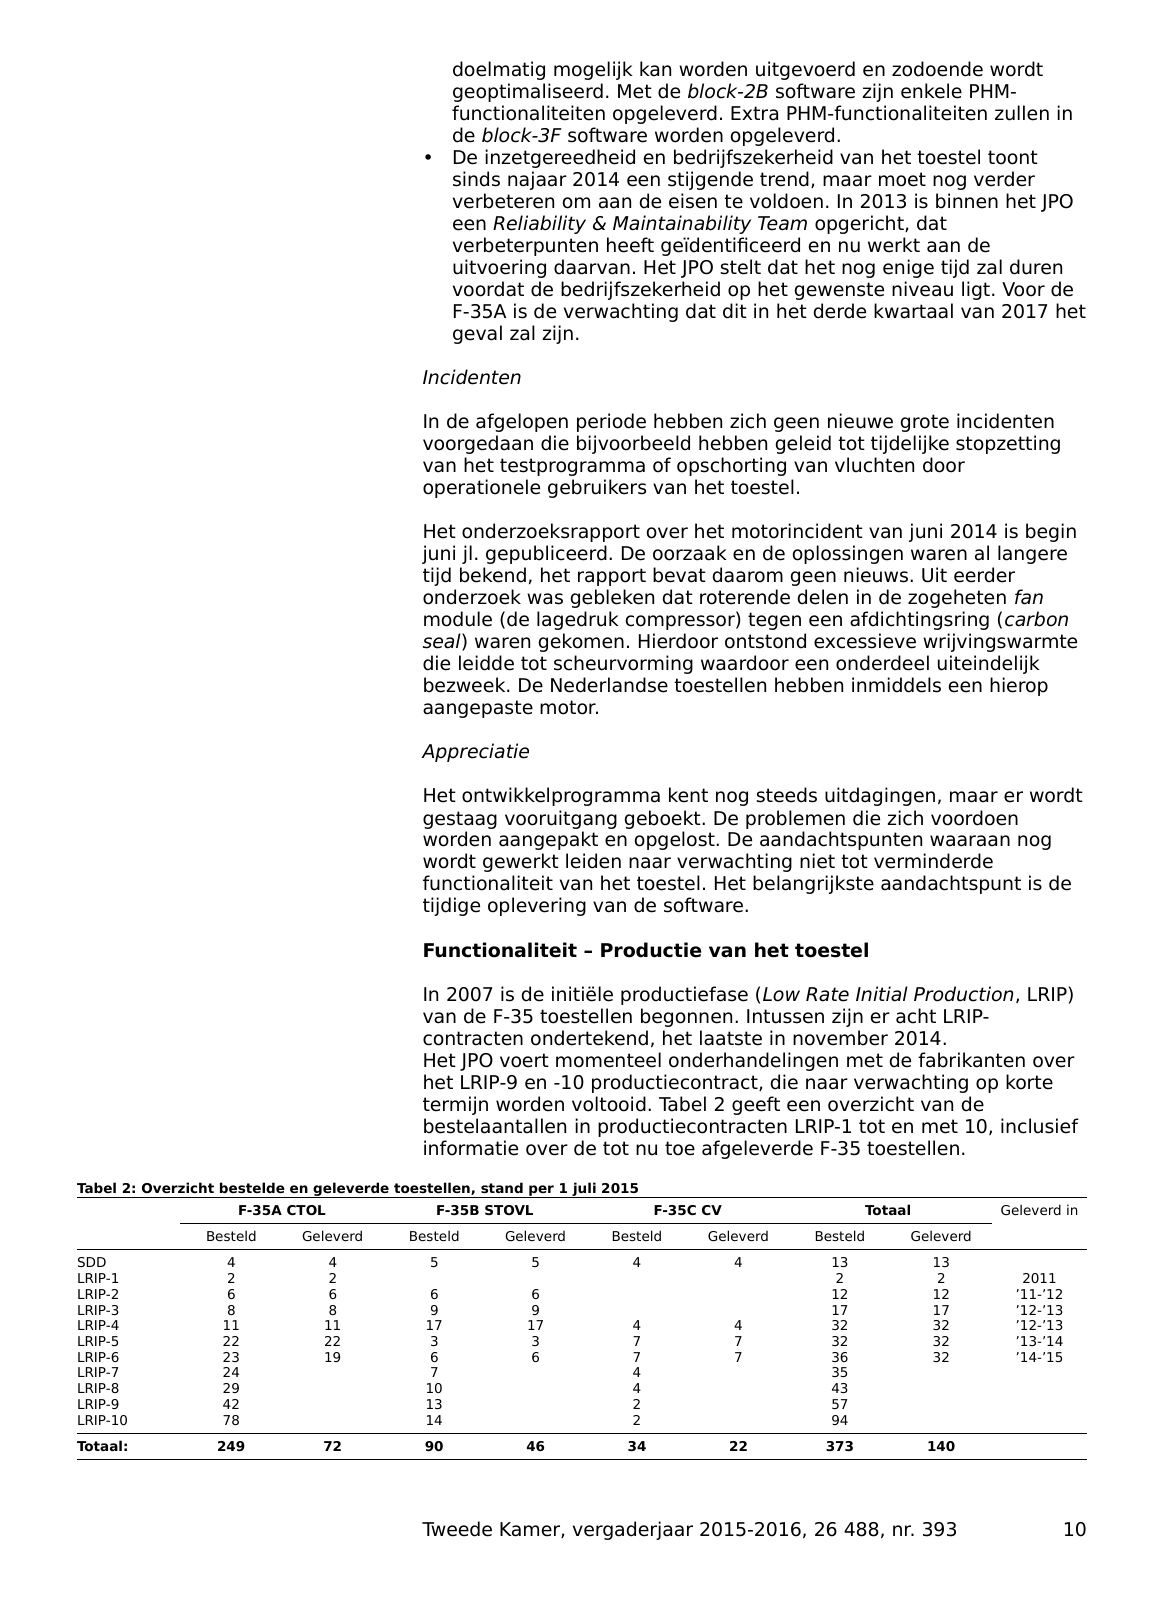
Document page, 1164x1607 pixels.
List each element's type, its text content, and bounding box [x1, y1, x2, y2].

table_cell Totaal [789, 1198, 992, 1223]
text doelmatig mogelijk kan worden uitgevoerd en zodoende wordt geoptimaliseerd. Met de block-2B software zijn enkele PHM-functionaliteiten opgeleverd. Extra PHM-functionaliteiten zullen in de block-3F software worden opgeleverd. [422, 59, 1087, 147]
table_cell 3 [383, 1334, 485, 1349]
table_cell LRIP-2 [77, 1287, 180, 1302]
table_cell 36 [789, 1350, 890, 1365]
table_cell Besteld [789, 1224, 890, 1249]
subtitle Appreciatie [422, 741, 1087, 763]
table_cell 6 [282, 1287, 383, 1302]
table_cell 6 [383, 1287, 485, 1302]
table_cell 94 [789, 1413, 890, 1433]
table_cell 5 [485, 1250, 586, 1271]
table_cell 17 [789, 1302, 890, 1318]
table_cell 78 [180, 1413, 282, 1433]
table_cell LRIP-7 [77, 1365, 180, 1381]
table_cell 4 [282, 1250, 383, 1271]
table_cell [282, 1397, 383, 1412]
table_cell 12 [789, 1287, 890, 1302]
table_cell 23 [180, 1350, 282, 1365]
table_cell [992, 1381, 1087, 1397]
table_cell [383, 1271, 485, 1287]
table_cell 34 [586, 1434, 687, 1459]
table_cell 43 [789, 1381, 890, 1397]
table_cell LRIP-5 [77, 1334, 180, 1349]
table_cell 13 [383, 1397, 485, 1412]
table_cell LRIP-9 [77, 1397, 180, 1412]
table_cell 5 [383, 1250, 485, 1271]
table_cell 72 [282, 1434, 383, 1459]
subtitle Functionaliteit – Productie van het toestel [422, 939, 1087, 961]
table_cell 2 [789, 1271, 890, 1287]
table_cell 11 [180, 1318, 282, 1334]
table_cell 35 [789, 1365, 890, 1381]
table_cell Totaal: [77, 1434, 180, 1459]
table_cell F-35B STOVL [383, 1198, 586, 1223]
table_cell 42 [180, 1397, 282, 1412]
table_cell 7 [383, 1365, 485, 1381]
table_cell [890, 1413, 992, 1433]
text • De inzetgereedheid en bedrijfszekerheid van het toestel toont sinds najaar 2014 een stijgende trend, maar moet nog verder verbeteren om aan de eisen te voldoen. In 2013 is binnen het JPO een Reliability & Maintainability Team opgericht, dat verbeterpunten heeft geïdentificeerd en nu werkt aan de uitvoering daarvan. Het JPO stelt dat het nog enige tijd zal duren voordat de bedrijfszekerheid op het gewenste niveau ligt. Voor de F-35A is de verwachting dat dit in het derde kwartaal van 2017 het geval zal zijn. [422, 147, 1087, 345]
table_cell 17 [383, 1318, 485, 1334]
table_cell 2011 [992, 1271, 1087, 1287]
table_cell [688, 1397, 789, 1412]
table_cell 7 [586, 1334, 687, 1349]
table_cell Besteld [180, 1224, 282, 1249]
table_cell 2 [890, 1271, 992, 1287]
table_cell 9 [485, 1302, 586, 1318]
table_cell [992, 1397, 1087, 1412]
table_cell 29 [180, 1381, 282, 1397]
table_cell LRIP-3 [77, 1302, 180, 1318]
table_cell 12 [890, 1287, 992, 1302]
table_cell LRIP-8 [77, 1381, 180, 1397]
table_cell LRIP-4 [77, 1318, 180, 1334]
table_cell [586, 1302, 687, 1318]
table_cell 6 [383, 1350, 485, 1365]
table_cell Geleverd [688, 1224, 789, 1249]
table_cell [282, 1413, 383, 1433]
table_cell 249 [180, 1434, 282, 1459]
table_header Tabel 2: Overzicht bestelde en geleverde toestellen, stand per 1 juli 2015 [77, 1181, 1087, 1197]
table_cell [890, 1397, 992, 1412]
table_cell 13 [789, 1250, 890, 1271]
table_cell 8 [180, 1302, 282, 1318]
table_cell [688, 1287, 789, 1302]
table_cell 4 [586, 1381, 687, 1397]
table_cell 373 [789, 1434, 890, 1459]
table_cell [485, 1413, 586, 1433]
table_cell Geleverd [282, 1224, 383, 1249]
table_cell 2 [282, 1271, 383, 1287]
text Het onderzoeksrapport over het motorincident van juni 2014 is begin juni jl. gepubliceerd. De oorzaak en de oplossingen waren al langere tijd bekend, het rapport bevat daarom geen nieuws. Uit eerder onderzoek was gebleken dat roterende delen in de zogeheten fan module (de lagedruk compressor) tegen een afdichtingsring (carbon seal) waren gekomen. Hierdoor ontstond excessieve wrijvingswarmte die leidde tot scheurvorming waardoor een onderdeel uiteindelijk bezweek. De Nederlandse toestellen hebben inmiddels een hierop aangepaste motor. [422, 521, 1087, 719]
table_cell 7 [586, 1350, 687, 1365]
table_cell [688, 1302, 789, 1318]
table_cell 4 [586, 1365, 687, 1381]
table_cell 2 [180, 1271, 282, 1287]
table_cell ’13-’14 [992, 1334, 1087, 1349]
text Het JPO voert momenteel onderhandelingen met de fabrikanten over het LRIP-9 en -10 productiecontract, die naar verwachting op korte termijn worden voltooid. Tabel 2 geeft een overzicht van de bestelaantallen in productiecontracten LRIP-1 tot en met 10, inclusief informatie over de tot nu toe afgeleverde F-35 toestellen. [422, 1049, 1087, 1159]
table_cell 4 [688, 1318, 789, 1334]
table_cell 9 [383, 1302, 485, 1318]
table_cell [688, 1365, 789, 1381]
table_cell 17 [890, 1302, 992, 1318]
table_cell [890, 1365, 992, 1381]
table_cell 17 [485, 1318, 586, 1334]
table_cell LRIP-10 [77, 1413, 180, 1433]
table_cell Geleverd in [992, 1198, 1087, 1249]
table_cell [992, 1434, 1087, 1459]
table_cell [688, 1381, 789, 1397]
text In 2007 is de initiële productiefase (Low Rate Initial Production, LRIP) van de F-35 toestellen begonnen. Intussen zijn er acht LRIP-contracten ondertekend, het laatste in november 2014. [422, 984, 1087, 1049]
table_cell 32 [890, 1318, 992, 1334]
table_cell 4 [688, 1250, 789, 1271]
table_cell 140 [890, 1434, 992, 1459]
table_cell 90 [383, 1434, 485, 1459]
text In de afgelopen periode hebben zich geen nieuwe grote incidenten voorgedaan die bijvoorbeeld hebben geleid tot tijdelijke stopzetting van het testprogramma of opschorting van vluchten door operationele gebruikers van het toestel. [422, 411, 1087, 499]
table_cell 6 [180, 1287, 282, 1302]
table_cell [282, 1365, 383, 1381]
table_cell 19 [282, 1350, 383, 1365]
table_cell 14 [383, 1413, 485, 1433]
table_cell 22 [688, 1434, 789, 1459]
table_cell Geleverd [890, 1224, 992, 1249]
table_cell 32 [890, 1334, 992, 1349]
table_cell 3 [485, 1334, 586, 1349]
table_cell ’14-’15 [992, 1350, 1087, 1365]
table_cell 4 [586, 1318, 687, 1334]
table_cell 2 [586, 1397, 687, 1412]
table_cell [485, 1365, 586, 1381]
table_cell 11 [282, 1318, 383, 1334]
table_cell Geleverd [485, 1224, 586, 1249]
table_cell [688, 1271, 789, 1287]
table_cell 22 [180, 1334, 282, 1349]
table_cell [77, 1198, 180, 1249]
table_cell 32 [789, 1318, 890, 1334]
table_cell LRIP-6 [77, 1350, 180, 1365]
table_cell 2 [586, 1413, 687, 1433]
table_cell ’12-’13 [992, 1302, 1087, 1318]
table_cell 6 [485, 1350, 586, 1365]
table_cell 46 [485, 1434, 586, 1459]
table_cell 32 [789, 1334, 890, 1349]
table_cell 32 [890, 1350, 992, 1365]
table_cell F-35A CTOL [180, 1198, 383, 1223]
table_cell Besteld [586, 1224, 687, 1249]
table_cell ’12-’13 [992, 1318, 1087, 1334]
table_cell 57 [789, 1397, 890, 1412]
text Het ontwikkelprogramma kent nog steeds uitdagingen, maar er wordt gestaag vooruitgang geboekt. De problemen die zich voordoen worden aangepakt en opgelost. De aandachtspunten waaraan nog wordt gewerkt leiden naar verwachting niet tot verminderde functionaliteit van het toestel. Het belangrijkste aandachtspunt is de tijdige oplevering van de software. [422, 785, 1087, 917]
table_cell 8 [282, 1302, 383, 1318]
table_cell ’11-’12 [992, 1287, 1087, 1302]
table_cell 6 [485, 1287, 586, 1302]
table_cell 4 [180, 1250, 282, 1271]
table_cell [992, 1413, 1087, 1433]
table_cell 4 [586, 1250, 687, 1271]
table_cell [485, 1397, 586, 1412]
table_cell 22 [282, 1334, 383, 1349]
table_cell 24 [180, 1365, 282, 1381]
table_cell 13 [890, 1250, 992, 1271]
table_cell LRIP-1 [77, 1271, 180, 1287]
table_cell 10 [383, 1381, 485, 1397]
table_cell [586, 1287, 687, 1302]
subtitle Incidenten [422, 367, 1087, 389]
table_cell [485, 1271, 586, 1287]
table_cell 7 [688, 1334, 789, 1349]
table_cell F-35C CV [586, 1198, 789, 1223]
table_cell [485, 1381, 586, 1397]
table_cell [282, 1381, 383, 1397]
table_cell 7 [688, 1350, 789, 1365]
table_cell [688, 1413, 789, 1433]
table_cell SDD [77, 1250, 180, 1271]
table_cell [992, 1365, 1087, 1381]
table_cell [890, 1381, 992, 1397]
table_cell [586, 1271, 687, 1287]
table_cell Besteld [383, 1224, 485, 1249]
table_cell [992, 1250, 1087, 1271]
